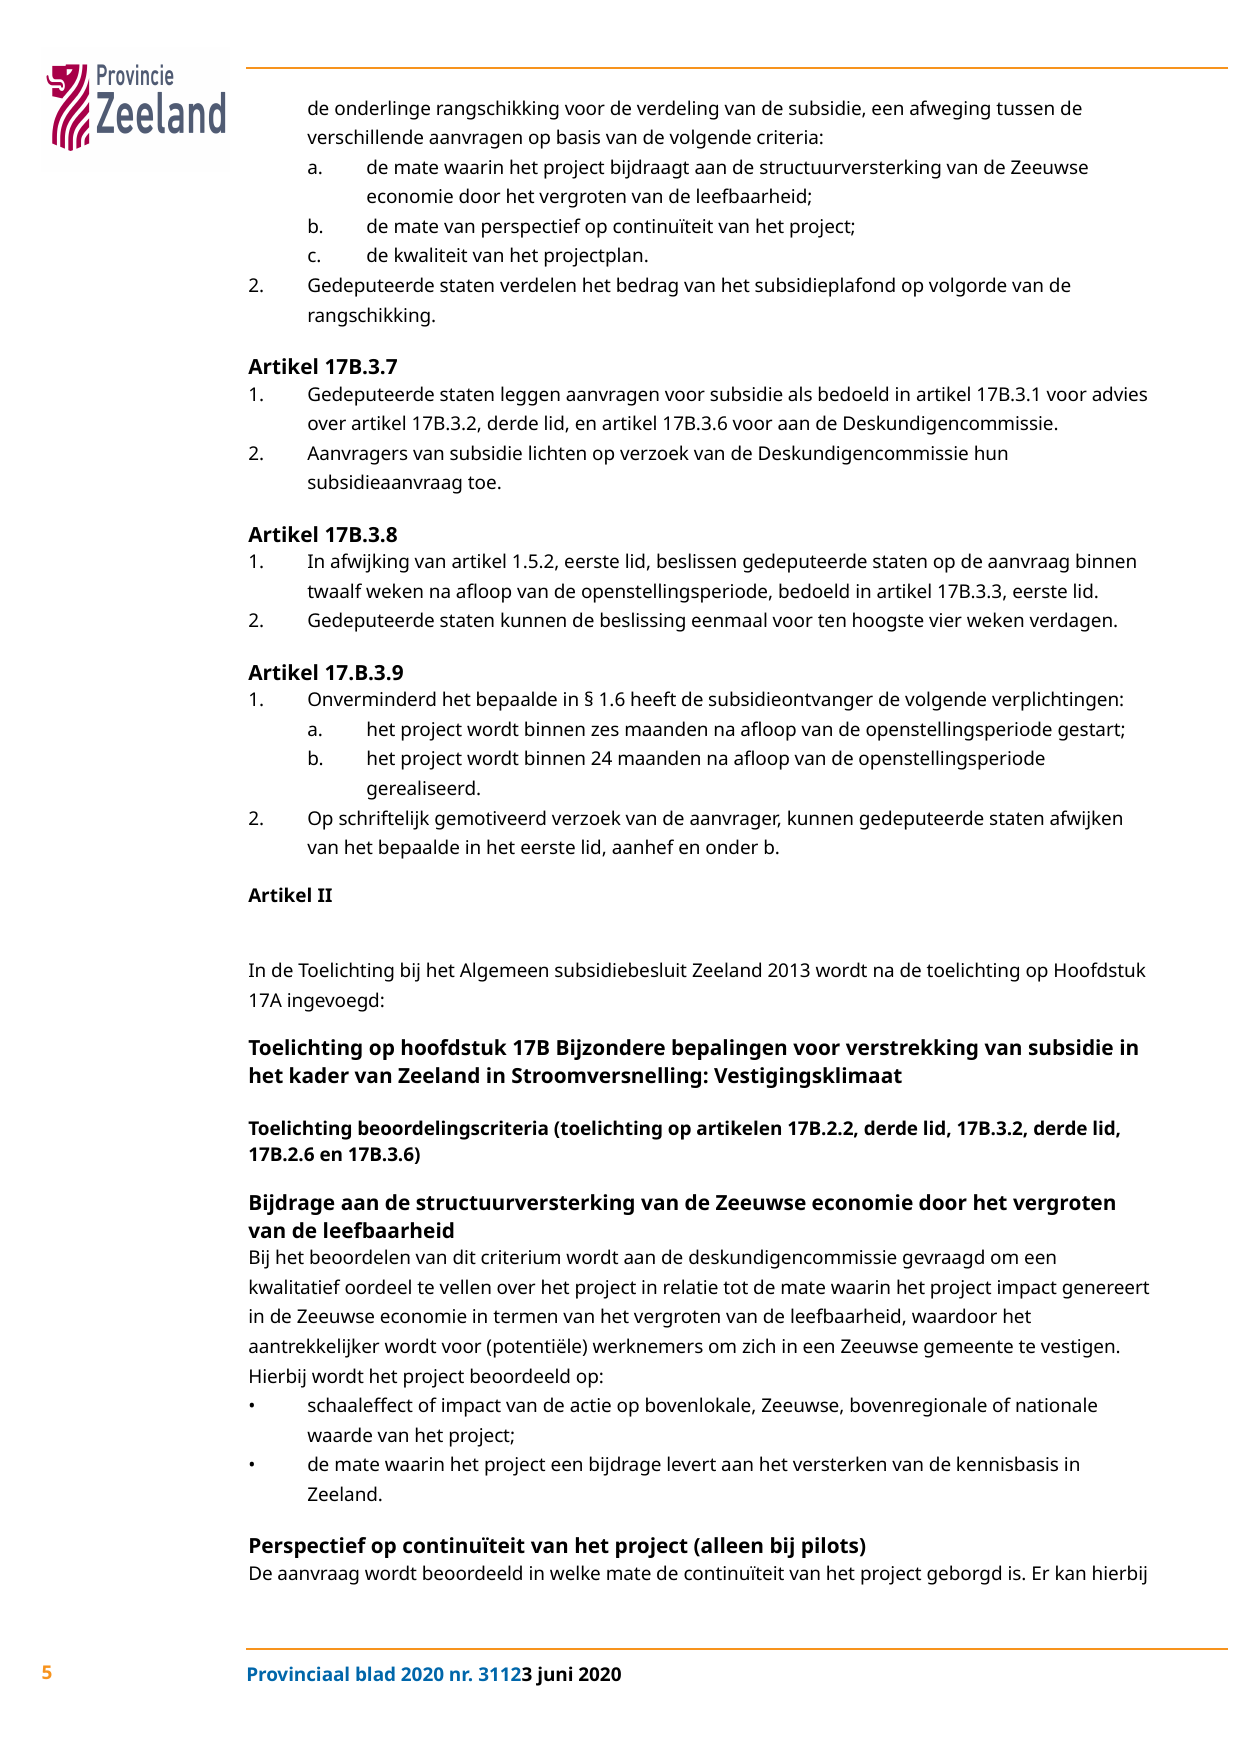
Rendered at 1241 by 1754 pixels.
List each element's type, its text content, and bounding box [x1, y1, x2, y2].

text Artikel II [248, 880, 1152, 908]
text Bijdrage aan de structuurversterking van de Zeeuwse economie door het vergroten van de leefbaarheid [248, 1188, 1152, 1244]
list Gedeputeerde staten verdelen het bedrag van het subsidieplafond op volgorde van de rangschikking. [248, 272, 1152, 328]
list de mate van perspectief op continuïteit van het project; [307, 213, 1152, 239]
list Op schriftelijk gemotiveerd verzoek van de aanvrager, kunnen gedeputeerde staten afwijken van het bepaalde in het eerste lid, aanhef en onder b. [248, 805, 1152, 860]
list het project wordt binnen 24 maanden na afloop van de openstellingsperiode gerealiseerd. [307, 746, 1152, 801]
text Artikel 17B.3.8 [248, 520, 1152, 548]
text In de Toelichting bij het Algemeen subsidiebesluit Zeeland 2013 wordt na de toelichting op Hoofdstuk 17A ingevoegd: [248, 958, 1152, 1013]
list de kwaliteit van het projectplan. [307, 243, 1152, 268]
list de mate waarin het project een bijdrage levert aan het versterken van de kennisbasis in Zeeland. [248, 1452, 1152, 1507]
text Artikel 17B.3.7 [248, 352, 1152, 381]
list Aanvragers van subsidie lichten op verzoek van de Deskundigencommissie hun subsidieaanvraag toe. [248, 440, 1152, 495]
list de onderlinge rangschikking voor de verdeling van de subsidie, een afweging tussen de verschillende aanvragen op basis van de volgende criteria: [248, 95, 1152, 150]
picture [41, 47, 231, 172]
text Toelichting op hoofdstuk 17B Bijzondere bepalingen voor verstrekking van subsidie in het kader van Zeeland in Stroomversnelling: Vestigingsklimaat [248, 1033, 1152, 1090]
text Perspectief op continuïteit van het project (alleen bij pilots) [248, 1532, 1152, 1560]
text De aanvraag wordt beoordeeld in welke mate de continuïteit van het project geborgd is. Er kan hierbij [248, 1560, 1152, 1586]
list de mate waarin het project bijdraagt aan de structuurversterking van de Zeeuwse economie door het vergroten van de leefbaarheid; [307, 154, 1152, 209]
list schaaleffect of impact van de actie op bovenlokale, Zeeuwse, bovenregionale of nationale waarde van het project; [248, 1392, 1152, 1448]
text Bij het beoordelen van dit criterium wordt aan de deskundigencommissie gevraagd om een kwalitatief oordeel te vellen over het project in relatie tot de mate waarin het project impact genereert in de Zeeuwse economie in termen van het vergroten van de leefbaarheid, waardoor het aantrekkelijker wordt voor (potentiële) werknemers om zich in een Zeeuwse gemeente te vestigen. Hierbij wordt het project beoordeeld op: [248, 1244, 1152, 1389]
list Onverminderd het bepaalde in § 1.6 heeft de subsidieontvanger de volgende verplichtingen: [248, 686, 1152, 712]
list Gedeputeerde staten leggen aanvragen voor subsidie als bedoeld in artikel 17B.3.1 voor advies over artikel 17B.3.2, derde lid, en artikel 17B.3.6 voor aan de Deskundigencommissie. [248, 381, 1152, 436]
list Gedeputeerde staten kunnen de beslissing eenmaal voor ten hoogste vier weken verdagen. [248, 607, 1152, 633]
list In afwijking van artikel 1.5.2, eerste lid, beslissen gedeputeerde staten op de aanvraag binnen twaalf weken na afloop van de openstellingsperiode, bedoeld in artikel 17B.3.3, eerste lid. [248, 548, 1152, 604]
text Toelichting beoordelingscriteria (toelichting op artikelen 17B.2.2, derde lid, 17B.3.2, derde lid, 17B.2.6 en 17B.3.6) [248, 1115, 1152, 1167]
text Artikel 17.B.3.9 [248, 658, 1152, 686]
list het project wordt binnen zes maanden na afloop van de openstellingsperiode gestart; [307, 716, 1152, 742]
